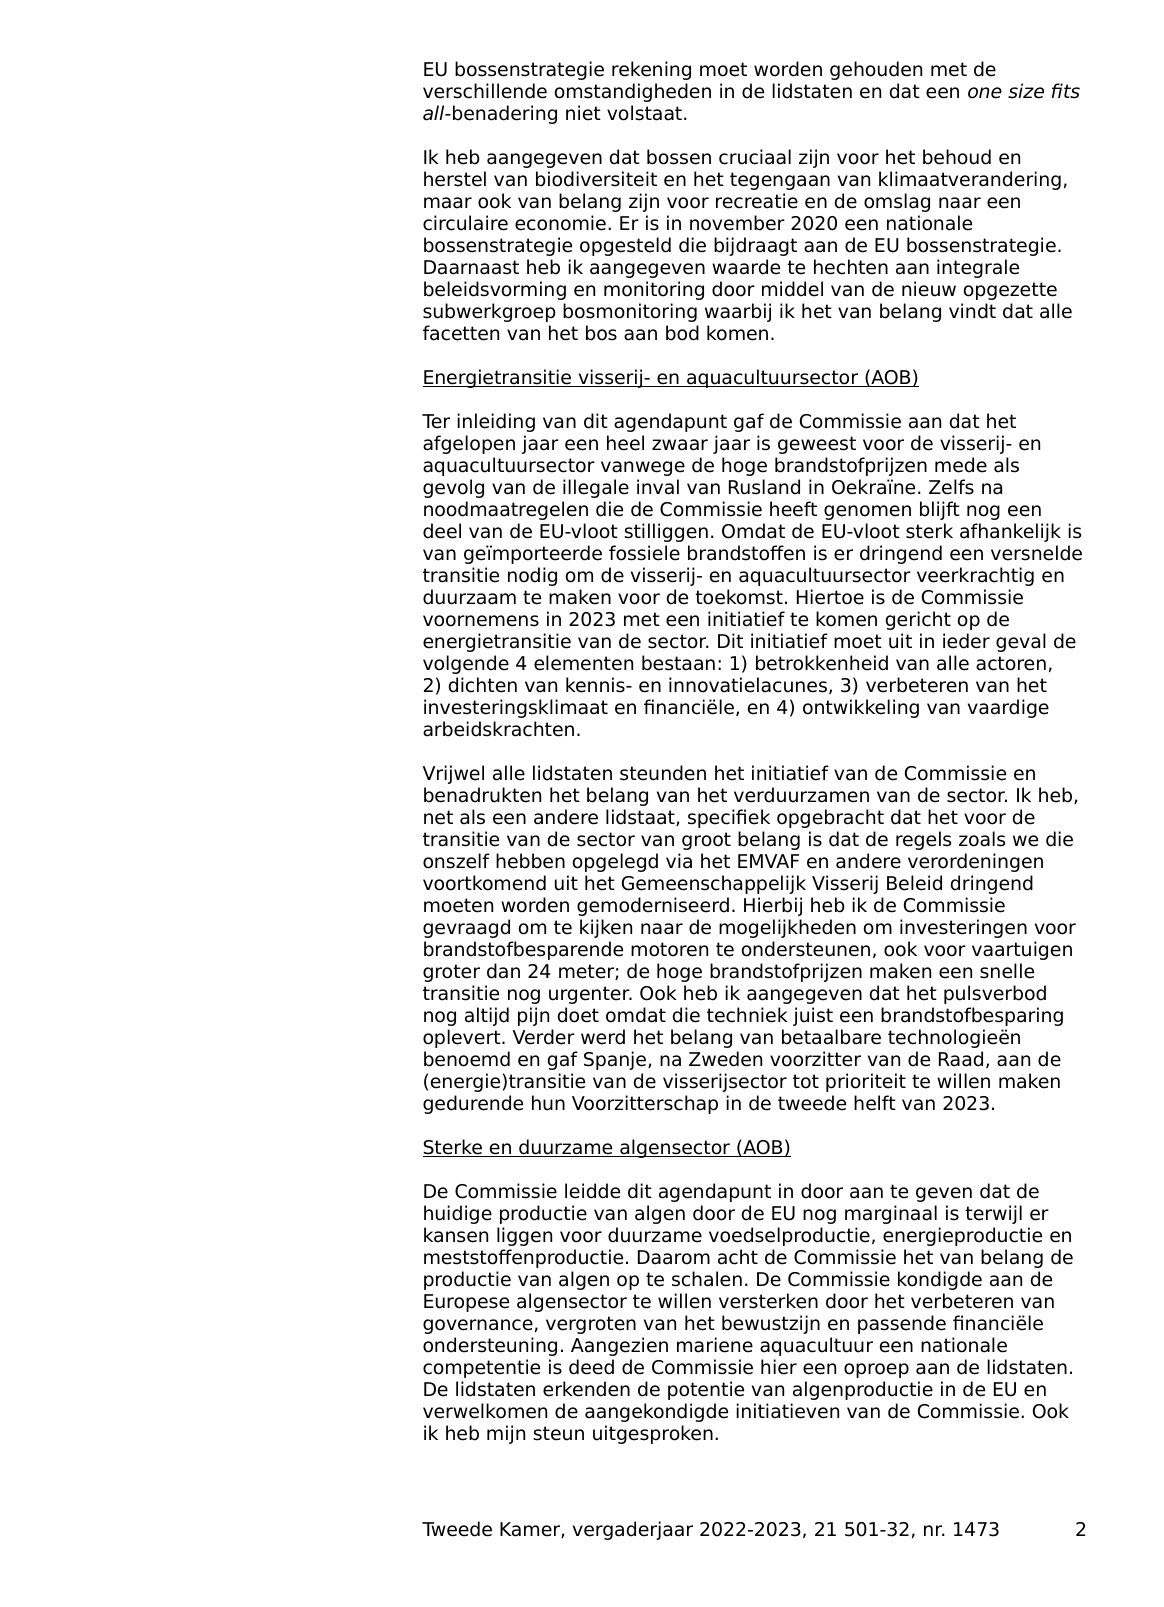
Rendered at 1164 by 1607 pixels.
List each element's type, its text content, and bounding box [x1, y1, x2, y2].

text Ik heb aangegeven dat bossen cruciaal zijn voor het behoud en herstel van biodiversiteit en het tegengaan van klimaatverandering, maar ook van belang zijn voor recreatie en de omslag naar een circulaire economie. Er is in november 2020 een nationale bossenstrategie opgesteld die bijdraagt aan de EU bossenstrategie. Daarnaast heb ik aangegeven waarde te hechten aan integrale beleidsvorming en monitoring door middel van de nieuw opgezette subwerkgroep bosmonitoring waarbij ik het van belang vindt dat alle facetten van het bos aan bod komen. [422, 147, 1087, 345]
subtitle Energietransitie visserij- en aquacultuursector (AOB) [422, 367, 1087, 389]
text Vrijwel alle lidstaten steunden het initiatief van de Commissie en benadrukten het belang van het verduurzamen van de sector. Ik heb, net als een andere lidstaat, specifiek opgebracht dat het voor de transitie van de sector van groot belang is dat de regels zoals we die onszelf hebben opgelegd via het EMVAF en andere verordeningen voortkomend uit het Gemeenschappelijk Visserij Beleid dringend moeten worden gemoderniseerd. Hierbij heb ik de Commissie gevraagd om te kijken naar de mogelijkheden om investeringen voor brandstofbesparende motoren te ondersteunen, ook voor vaartuigen groter dan 24 meter; de hoge brandstofprijzen maken een snelle transitie nog urgenter. Ook heb ik aangegeven dat het pulsverbod nog altijd pijn doet omdat die techniek juist een brandstofbesparing oplevert. Verder werd het belang van betaalbare technologieën benoemd en gaf Spanje, na Zweden voorzitter van de Raad, aan de (energie)transitie van de visserijsector tot prioriteit te willen maken gedurende hun Voorzitterschap in de tweede helft van 2023. [422, 763, 1087, 1115]
text Ter inleiding van dit agendapunt gaf de Commissie aan dat het afgelopen jaar een heel zwaar jaar is geweest voor de visserij- en aquacultuursector vanwege de hoge brandstofprijzen mede als gevolg van de illegale inval van Rusland in Oekraïne. Zelfs na noodmaatregelen die de Commissie heeft genomen blijft nog een deel van de EU-vloot stilliggen. Omdat de EU-vloot sterk afhankelijk is van geïmporteerde fossiele brandstoffen is er dringend een versnelde transitie nodig om de visserij- en aquacultuursector veerkrachtig en duurzaam te maken voor de toekomst. Hiertoe is de Commissie voornemens in 2023 met een initiatief te komen gericht op de energietransitie van de sector. Dit initiatief moet uit in ieder geval de volgende 4 elementen bestaan: 1) betrokkenheid van alle actoren, 2) dichten van kennis- en innovatielacunes, 3) verbeteren van het investeringsklimaat en financiële, en 4) ontwikkeling van vaardige arbeidskrachten. [422, 411, 1087, 741]
text De Commissie leidde dit agendapunt in door aan te geven dat de huidige productie van algen door de EU nog marginaal is terwijl er kansen liggen voor duurzame voedselproductie, energieproductie en meststoffenproductie. Daarom acht de Commissie het van belang de productie van algen op te schalen. De Commissie kondigde aan de Europese algensector te willen versterken door het verbeteren van governance, vergroten van het bewustzijn en passende financiële ondersteuning. Aangezien mariene aquacultuur een nationale competentie is deed de Commissie hier een oproep aan de lidstaten. De lidstaten erkenden de potentie van algenproductie in de EU en verwelkomen de aangekondigde initiatieven van de Commissie. Ook ik heb mijn steun uitgesproken. [422, 1181, 1087, 1445]
text EU bossenstrategie rekening moet worden gehouden met de verschillende omstandigheden in de lidstaten en dat een one size fits all-benadering niet volstaat. [422, 59, 1087, 125]
subtitle Sterke en duurzame algensector (AOB) [422, 1137, 1087, 1159]
